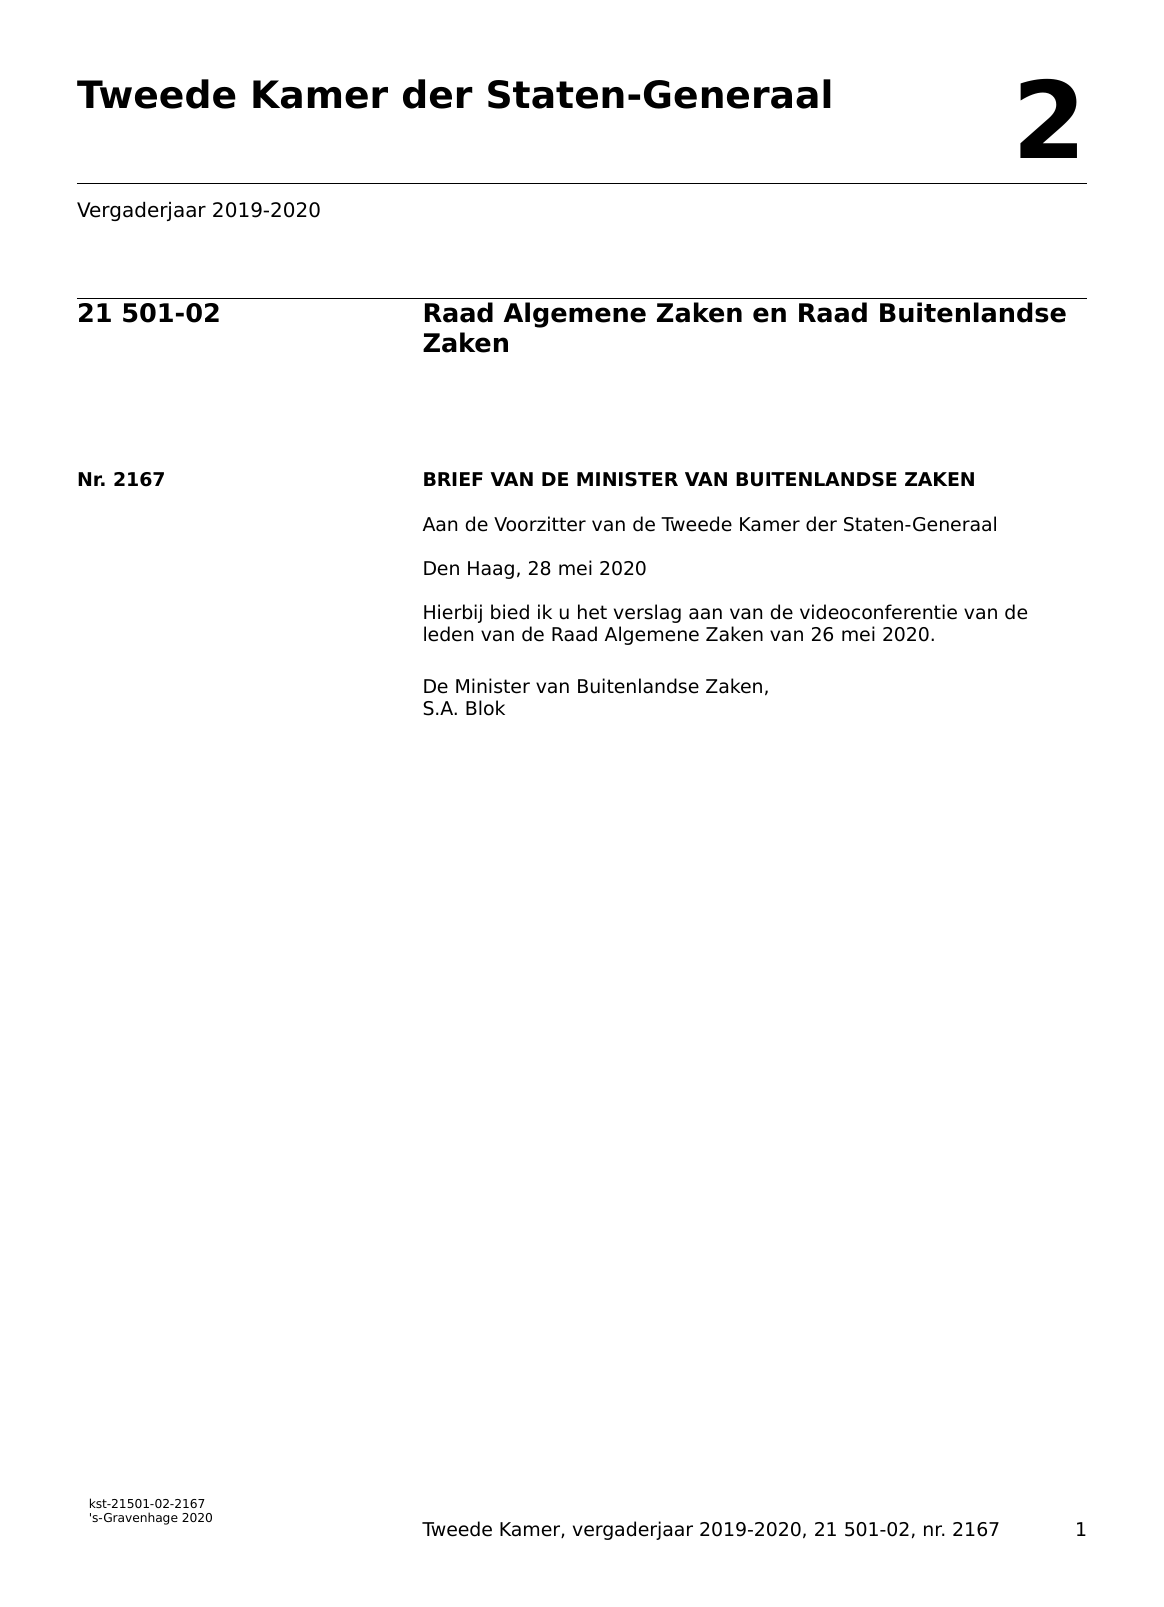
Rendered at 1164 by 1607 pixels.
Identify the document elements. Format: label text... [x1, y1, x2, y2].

table_cell Vergaderjaar 2019-2020 [77, 184, 1087, 298]
text Aan de Voorzitter van de Tweede Kamer der Staten-Generaal [422, 513, 1087, 536]
subtitle 21 501-02 Raad Algemene Zaken en Raad Buitenlandse Zaken [77, 299, 1087, 358]
text kst-21501-02-2167 [88, 1497, 323, 1511]
text De Minister van Buitenlandse Zaken, S.A. Blok [422, 676, 1087, 720]
text Den Haag, 28 mei 2020 [422, 558, 1087, 580]
subtitle Nr. 2167 BRIEF VAN DE MINISTER VAN BUITENLANDSE ZAKEN [77, 469, 1087, 491]
table_header 2 [886, 59, 1087, 183]
text Hierbij bied ik u het verslag aan van de videoconferentie van de leden van de Raad Algemene Zaken van 26 mei 2020. [422, 602, 1087, 646]
table_header Tweede Kamer der Staten-Generaal [77, 59, 886, 183]
text 's-Gravenhage 2020 [88, 1511, 323, 1525]
